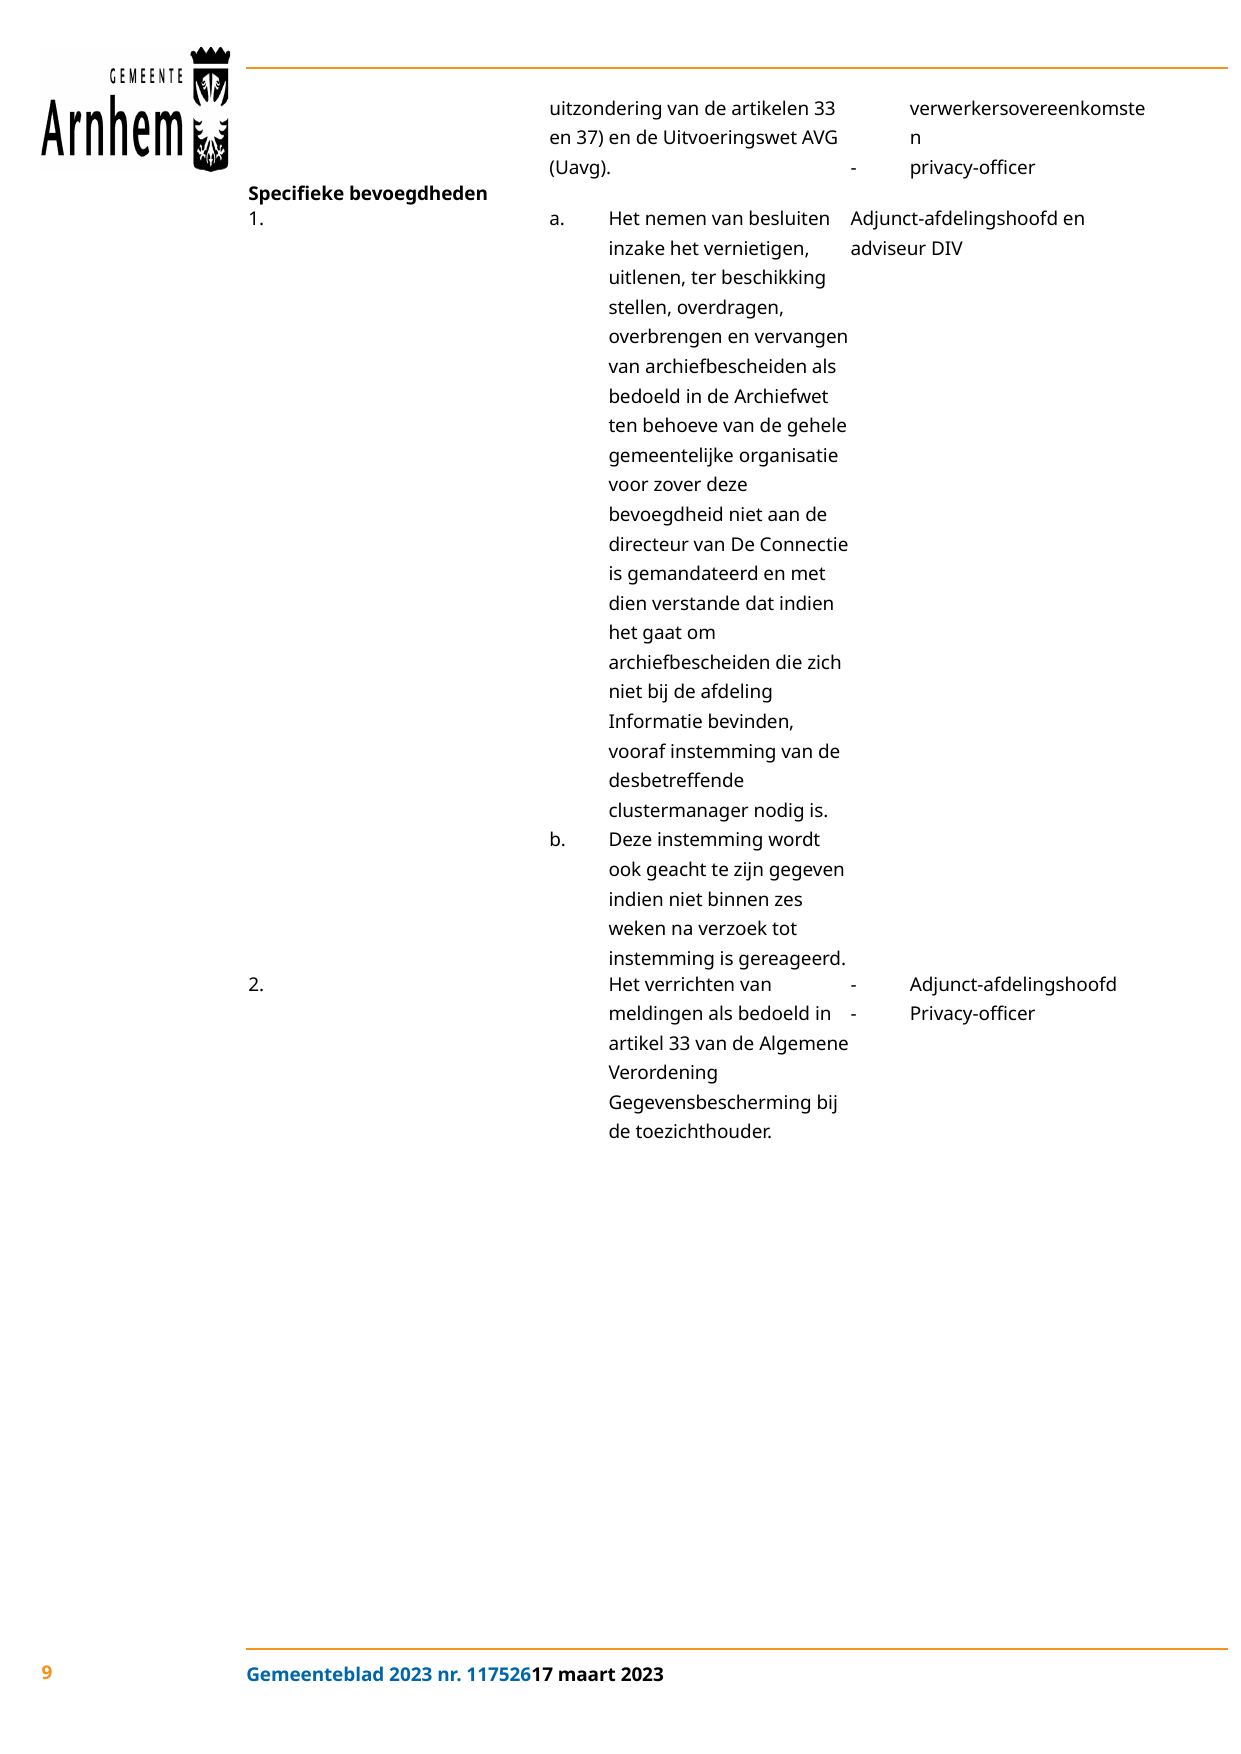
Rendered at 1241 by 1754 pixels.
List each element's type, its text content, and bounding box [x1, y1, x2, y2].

table_cell [248, 95, 549, 180]
table_cell [850, 180, 1152, 205]
table_cell [248, 971, 549, 1144]
table_cell Het verrichten van meldingen als bedoeld in artikel 33 van de Algemene Verordening Gegevensbescherming bij de toezichthouder. [549, 971, 850, 1144]
table_cell Het nemen van besluiten inzake het vernietigen, uitlenen, ter beschikking stellen, overdragen, overbrengen en vervangen van archiefbescheiden als bedoeld in de Archiefwet ten behoeve van de gehele gemeentelijke organisatie voor zover deze bevoegdheid niet aan de directeur van De Connectie is gemandateerd en met dien verstande dat indien het gaat om archiefbescheiden die zich niet bij de afdeling Informatie bevinden, vooraf instemming van de desbetreffende clustermanager nodig is. Deze instemming wordt ook geacht te zijn gegeven indien niet binnen zes weken na verzoek tot instemming is gereageerd. [549, 205, 850, 971]
table_cell uitzondering van de artikelen 33 en 37) en de Uitvoeringswet AVG (Uavg). [549, 95, 850, 180]
table_cell Adjunct-afdelingshoofd en adviseur DIV [850, 205, 1152, 971]
table_cell verwerkersovereenkomsten privacy-officer [850, 95, 1152, 180]
picture [41, 47, 231, 172]
table_cell [248, 205, 549, 971]
table_cell Specifieke bevoegdheden [248, 180, 850, 205]
table_cell Adjunct-afdelingshoofd Privacy-officer [850, 971, 1152, 1144]
